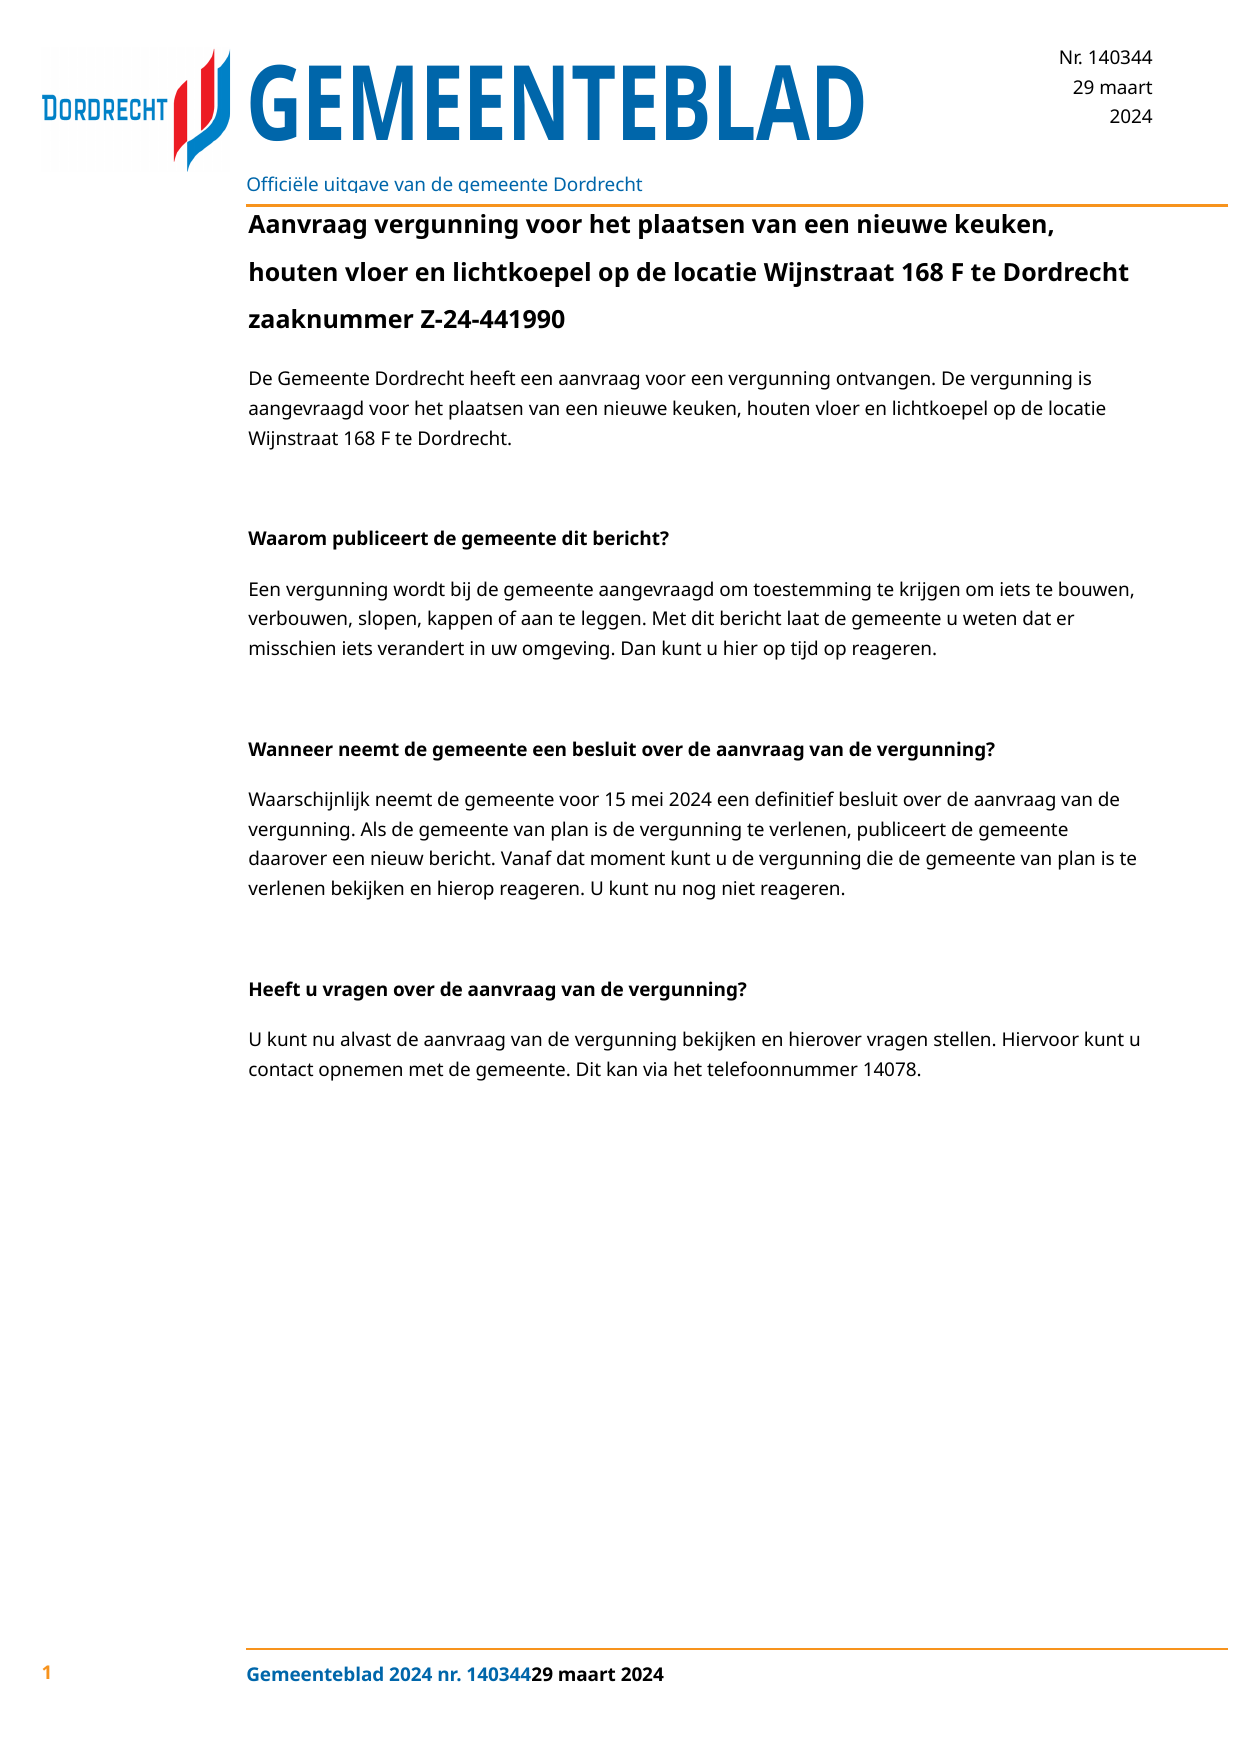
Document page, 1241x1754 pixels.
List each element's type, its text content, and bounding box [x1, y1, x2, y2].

text Een vergunning wordt bij de gemeente aangevraagd om toestemming te krijgen om iets te bouwen, verbouwen, slopen, kappen of aan te leggen. Met dit bericht laat de gemeente u weten dat er misschien iets verandert in uw omgeving. Dan kunt u hier op tijd op reageren. [248, 576, 1152, 661]
text U kunt nu alvast de aanvraag van de vergunning bekijken en hierover vragen stellen. Hiervoor kunt u contact opnemen met de gemeente. Dit kan via het telefoonnummer 14078. [248, 1026, 1152, 1082]
text Waarom publiceert de gemeente dit bericht? [248, 526, 1152, 551]
text De Gemeente Dordrecht heeft een aanvraag voor een vergunning ontvangen. De vergunning is aangevraagd voor het plaatsen van een nieuwe keuken, houten vloer en lichtkoepel op de locatie Wijnstraat 168 F te Dordrecht. [248, 366, 1152, 450]
text Waarschijnlijk neemt de gemeente voor 15 mei 2024 een definitief besluit over de aanvraag van de vergunning. Als de gemeente van plan is de vergunning te verlenen, publiceert de gemeente daarover een nieuw bericht. Vanaf dat moment kunt u de vergunning die de gemeente van plan is te verlenen bekijken en hierop reageren. U kunt nu nog niet reageren. [248, 786, 1152, 901]
text Wanneer neemt de gemeente een besluit over de aanvraag van de vergunning? [248, 736, 1152, 762]
text Aanvraag vergunning voor het plaatsen van een nieuwe keuken, houten vloer en lichtkoepel op de locatie Wijnstraat 168 F te Dordrecht zaaknummer Z-24-441990 [248, 207, 1152, 336]
picture [41, 47, 231, 172]
text Heeft u vragen over de aanvraag van de vergunning? [248, 976, 1152, 1002]
